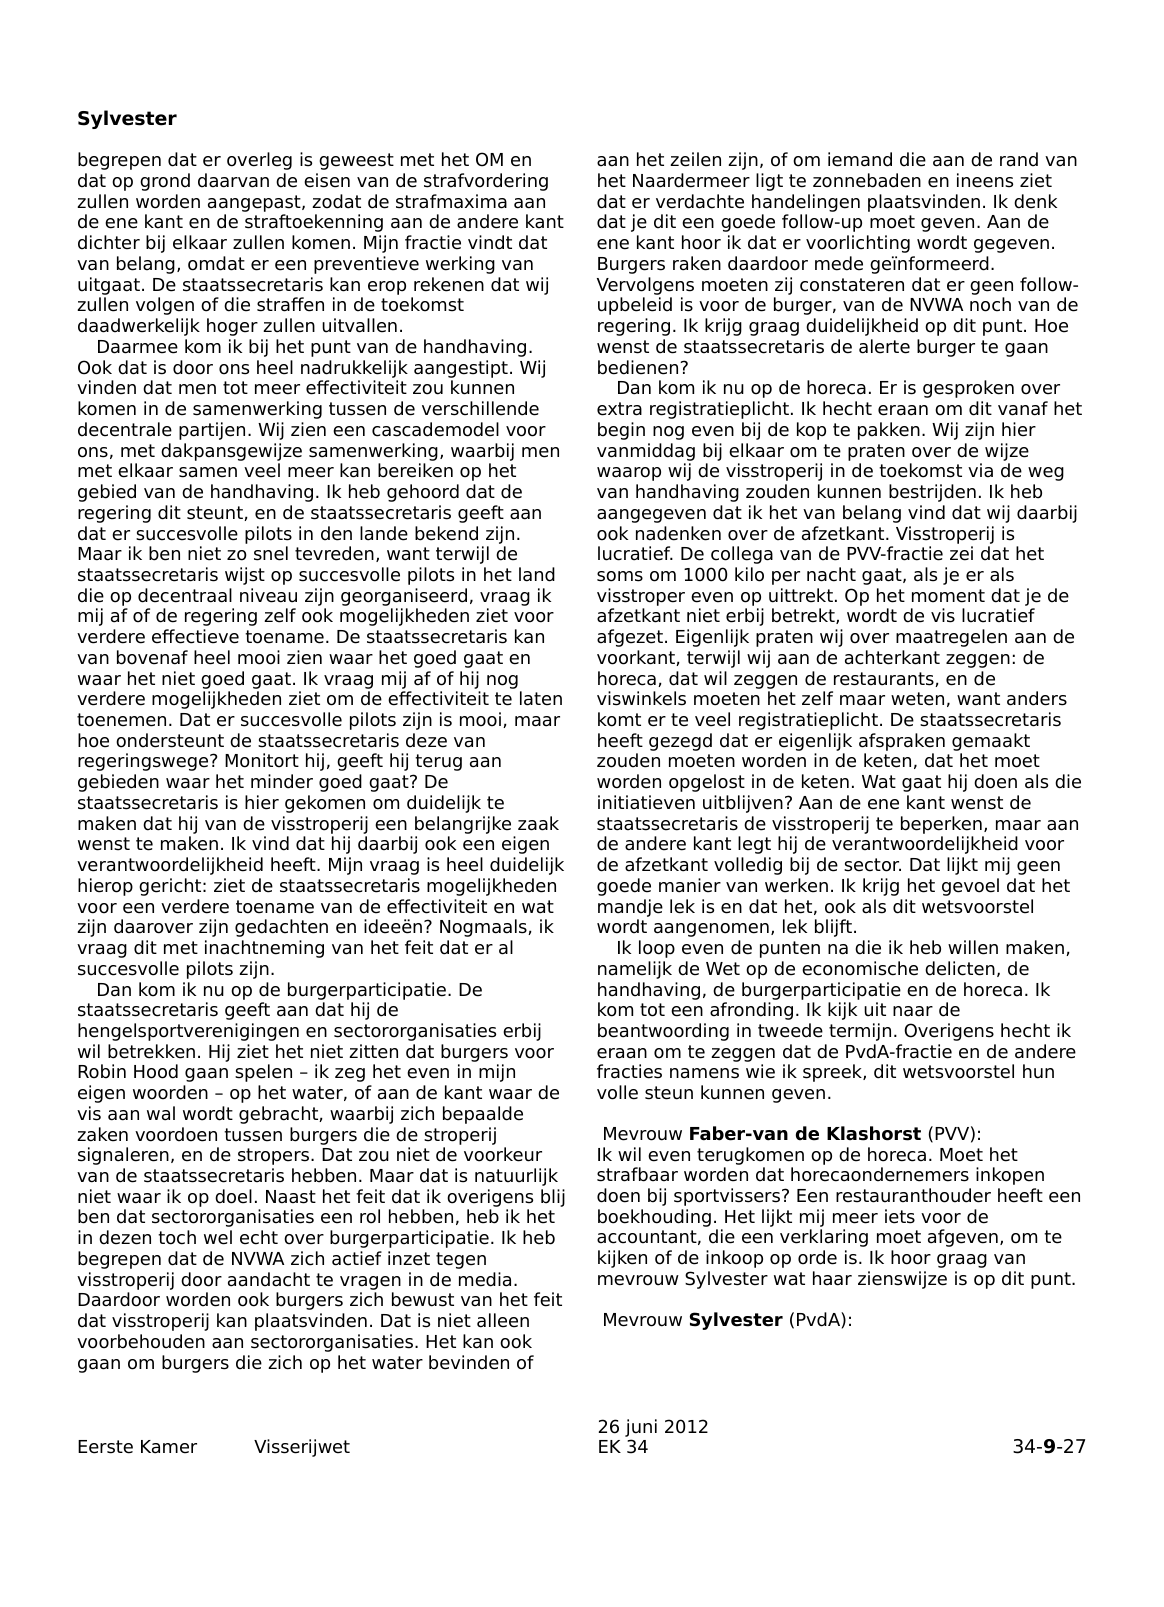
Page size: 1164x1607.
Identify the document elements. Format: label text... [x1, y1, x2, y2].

text Mevrouw Sylvester (PvdA): [596, 1309, 1087, 1330]
text Dan kom ik nu op de burgerparticipatie. De staatssecretaris geeft aan dat hij de hengelsportverenigingen en sectororganisaties erbij wil betrekken. Hij ziet het niet zitten dat burgers voor Robin Hood gaan spelen – ik zeg het even in mijn eigen woorden – op het water, of aan de kant waar de vis aan wal wordt gebracht, waarbij zich bepaalde zaken voordoen tussen burgers die de stroperij signaleren, en de stropers. Dat zou niet de voorkeur van de staatssecretaris hebben. Maar dat is natuurlijk niet waar ik op doel. Naast het feit dat ik overigens blij ben dat sectororganisaties een rol hebben, heb ik het in dezen toch wel echt over burgerparticipatie. Ik heb begrepen dat de NVWA zich actief inzet tegen visstroperij door aandacht te vragen in de media. Daardoor worden ook burgers zich bewust van het feit dat visstroperij kan plaatsvinden. Dat is niet alleen voorbehouden aan sectororganisaties. Het kan ook gaan om burgers die zich op het water bevinden of [77, 979, 567, 1373]
text Mevrouw Faber-van de Klashorst (PVV): [596, 1124, 1087, 1144]
text Dan kom ik nu op de horeca. Er is gesproken over extra registratieplicht. Ik hecht eraan om dit vanaf het begin nog even bij de kop te pakken. Wij zijn hier vanmiddag bij elkaar om te praten over de wijze waarop wij de visstroperij in de toekomst via de weg van handhaving zouden kunnen bestrijden. Ik heb aangegeven dat ik het van belang vind dat wij daarbij ook nadenken over de afzetkant. Visstroperij is lucratief. De collega van de PVV-fractie zei dat het soms om 1000 kilo per nacht gaat, als je er als visstroper even op uittrekt. Op het moment dat je de afzetkant niet erbij betrekt, wordt de vis lucratief afgezet. Eigenlijk praten wij over maatregelen aan de voorkant, terwijl wij aan de achterkant zeggen: de horeca, dat wil zeggen de restaurants, en de viswinkels moeten het zelf maar weten, want anders komt er te veel registratieplicht. De staatssecretaris heeft gezegd dat er eigenlijk afspraken gemaakt zouden moeten worden in de keten, dat het moet worden opgelost in de keten. Wat gaat hij doen als die initiatieven uitblijven? Aan de ene kant wenst de staatssecretaris de visstroperij te beperken, maar aan de andere kant legt hij de verantwoordelijkheid voor de afzetkant volledig bij de sector. Dat lijkt mij geen goede manier van werken. Ik krijg het gevoel dat het mandje lek is en dat het, ook als dit wetsvoorstel wordt aangenomen, lek blijft. [596, 378, 1087, 938]
text Daarmee kom ik bij het punt van de handhaving. Ook dat is door ons heel nadrukkelijk aangestipt. Wij vinden dat men tot meer effectiviteit zou kunnen komen in de samenwerking tussen de verschillende decentrale partijen. Wij zien een cascademodel voor ons, met dakpansgewijze samenwerking, waarbij men met elkaar samen veel meer kan bereiken op het gebied van de handhaving. Ik heb gehoord dat de regering dit steunt, en de staatssecretaris geeft aan dat er succesvolle pilots in den lande bekend zijn. Maar ik ben niet zo snel tevreden, want terwijl de staatssecretaris wijst op succesvolle pilots in het land die op decentraal niveau zijn georganiseerd, vraag ik mij af of de regering zelf ook mogelijkheden ziet voor verdere effectieve toename. De staatssecretaris kan van bovenaf heel mooi zien waar het goed gaat en waar het niet goed gaat. Ik vraag mij af of hij nog verdere mogelijkheden ziet om de effectiviteit te laten toenemen. Dat er succesvolle pilots zijn is mooi, maar hoe ondersteunt de staatssecretaris deze van regeringswege? Monitort hij, geeft hij terug aan gebieden waar het minder goed gaat? De staatssecretaris is hier gekomen om duidelijk te maken dat hij van de visstroperij een belangrijke zaak wenst te maken. Ik vind dat hij daarbij ook een eigen verantwoordelijkheid heeft. Mijn vraag is heel duidelijk hierop gericht: ziet de staatssecretaris mogelijkheden voor een verdere toename van de effectiviteit en wat zijn daarover zijn gedachten en ideeën? Nogmaals, ik vraag dit met inachtneming van het feit dat er al succesvolle pilots zijn. [77, 337, 567, 979]
text aan het zeilen zijn, of om iemand die aan de rand van het Naardermeer ligt te zonnebaden en ineens ziet dat er verdachte handelingen plaatsvinden. Ik denk dat je dit een goede follow-up moet geven. Aan de ene kant hoor ik dat er voorlichting wordt gegeven. Burgers raken daardoor mede geïnformeerd. Vervolgens moeten zij constateren dat er geen follow-upbeleid is voor de burger, van de NVWA noch van de regering. Ik krijg graag duidelijkheid op dit punt. Hoe wenst de staatssecretaris de alerte burger te gaan bedienen? [596, 150, 1087, 378]
text Ik wil even terugkomen op de horeca. Moet het strafbaar worden dat horecaondernemers inkopen doen bij sportvissers? Een restauranthouder heeft een boekhouding. Het lijkt mij meer iets voor de accountant, die een verklaring moet afgeven, om te kijken of de inkoop op orde is. Ik hoor graag van mevrouw Sylvester wat haar zienswijze is op dit punt. [596, 1144, 1087, 1289]
text Ik loop even de punten na die ik heb willen maken, namelijk de Wet op de economische delicten, de handhaving, de burgerparticipatie en de horeca. Ik kom tot een afronding. Ik kijk uit naar de beantwoording in tweede termijn. Overigens hecht ik eraan om te zeggen dat de PvdA-fractie en de andere fracties namens wie ik spreek, dit wetsvoorstel hun volle steun kunnen geven. [596, 938, 1087, 1104]
text begrepen dat er overleg is geweest met het OM en dat op grond daarvan de eisen van de strafvordering zullen worden aangepast, zodat de strafmaxima aan de ene kant en de straftoekenning aan de andere kant dichter bij elkaar zullen komen. Mijn fractie vindt dat van belang, omdat er een preventieve werking van uitgaat. De staatssecretaris kan erop rekenen dat wij zullen volgen of die straffen in de toekomst daadwerkelijk hoger zullen uitvallen. [77, 150, 567, 337]
